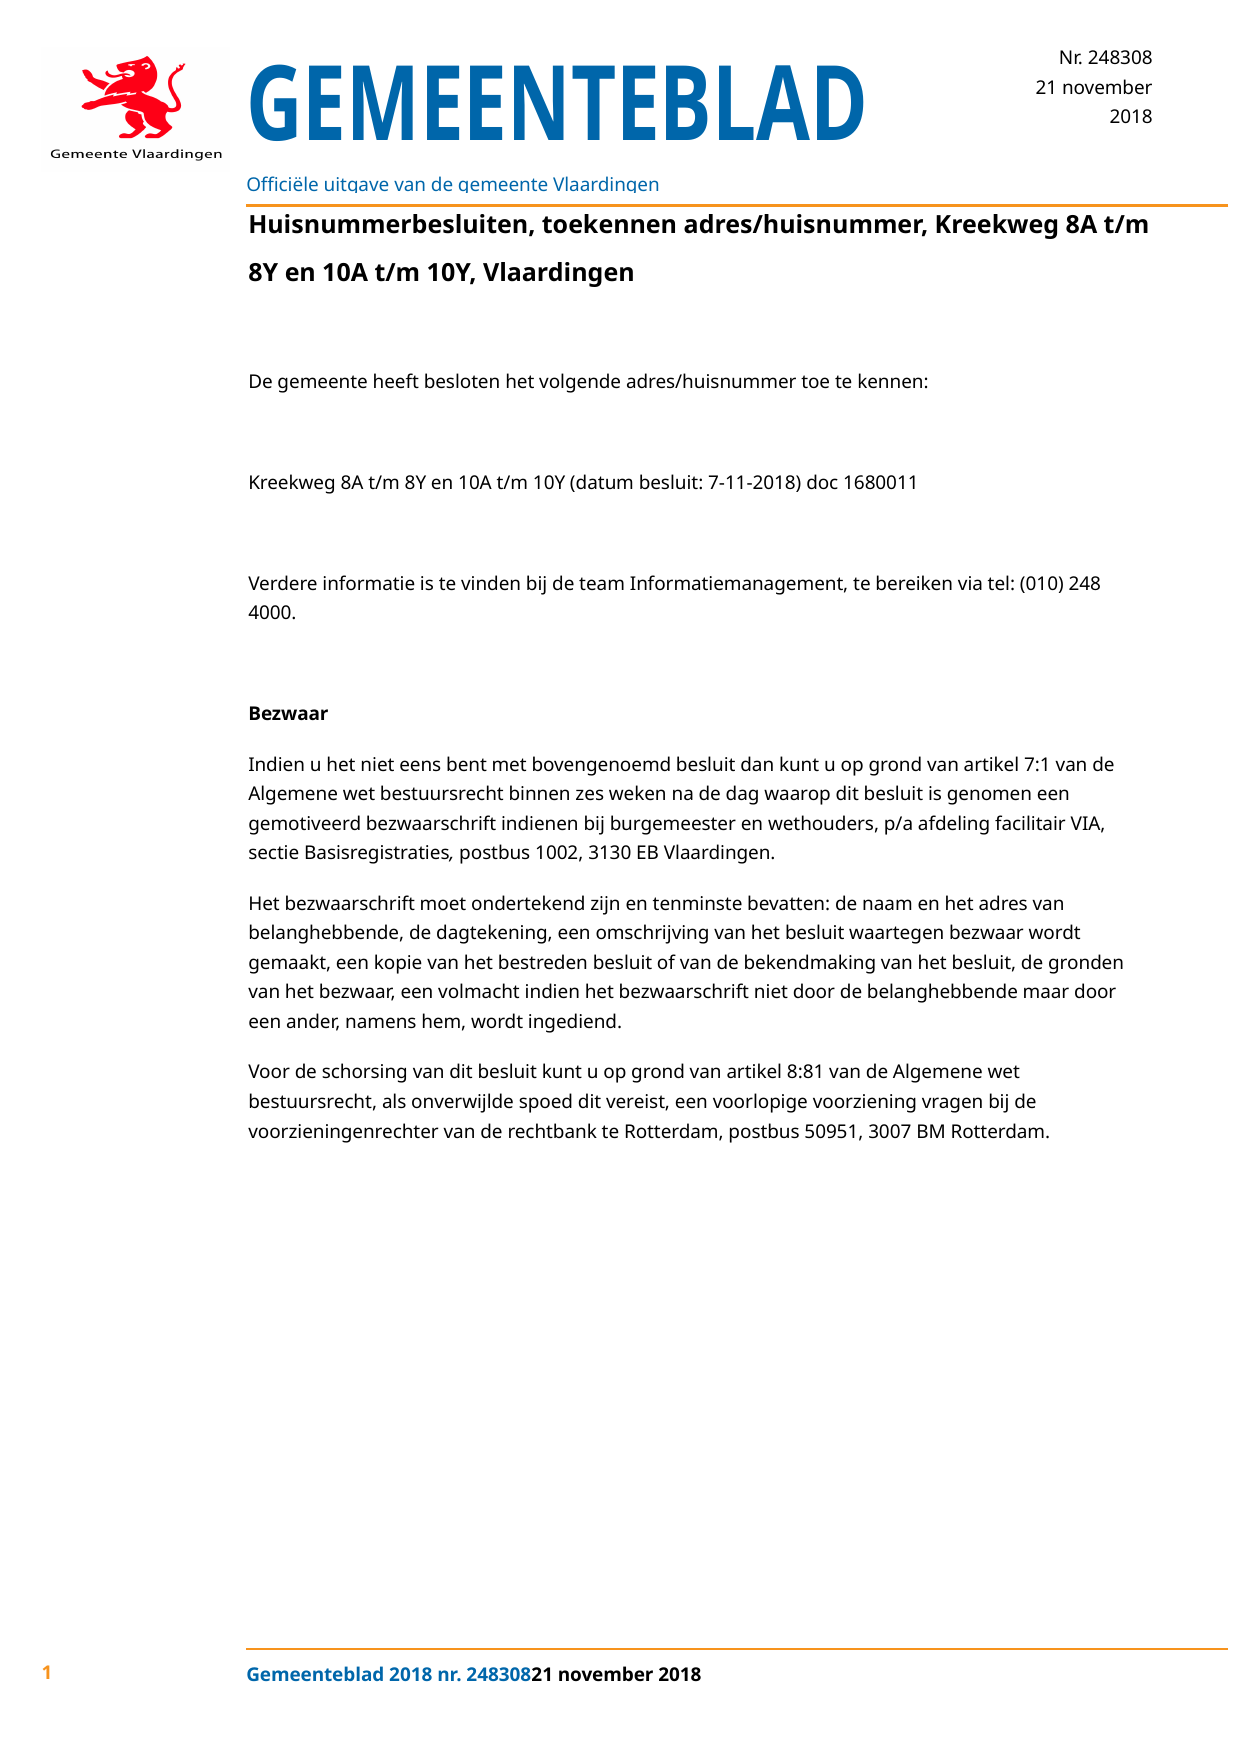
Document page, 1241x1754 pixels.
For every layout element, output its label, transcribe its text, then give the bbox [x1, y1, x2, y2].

text Het bezwaarschrift moet ondertekend zijn en tenminste bevatten: de naam en het adres van belanghebbende, de dagtekening, een omschrijving van het besluit waartegen bezwaar wordt gemaakt, een kopie van het bestreden besluit of van de bekendmaking van het besluit, de gronden van het bezwaar, een volmacht indien het bezwaarschrift niet door de belanghebbende maar door een ander, namens hem, wordt ingediend. [248, 890, 1152, 1034]
text Huisnummerbesluiten, toekennen adres/huisnummer, Kreekweg 8A t/m 8Y en 10A t/m 10Y, Vlaardingen [248, 207, 1152, 288]
text Voor de schorsing van dit besluit kunt u op grond van artikel 8:81 van de Algemene wet bestuursrecht, als onverwijlde spoed dit vereist, een voorlopige voorziening vragen bij de voorzieningenrechter van de rechtbank te Rotterdam, postbus 50951, 3007 BM Rotterdam. [248, 1059, 1152, 1144]
picture [41, 47, 231, 172]
text Verdere informatie is te vinden bij de team Informatiemanagement, te bereiken via tel: (010) 248 4000. [248, 570, 1152, 625]
text Kreekweg 8A t/m 8Y en 10A t/m 10Y (datum besluit: 7-11-2018) doc 1680011 [248, 469, 1152, 495]
text De gemeente heeft besloten het volgende adres/huisnummer toe te kennen: [248, 368, 1152, 394]
text Indien u het niet eens bent met bovengenoemd besluit dan kunt u op grond van artikel 7:1 van de Algemene wet bestuursrecht binnen zes weken na de dag waarop dit besluit is genomen een gemotiveerd bezwaarschrift indienen bij burgemeester en wethouders, p/a afdeling facilitair VIA, sectie Basisregistraties, postbus 1002, 3130 EB Vlaardingen. [248, 751, 1152, 865]
text Bezwaar [248, 700, 1152, 726]
